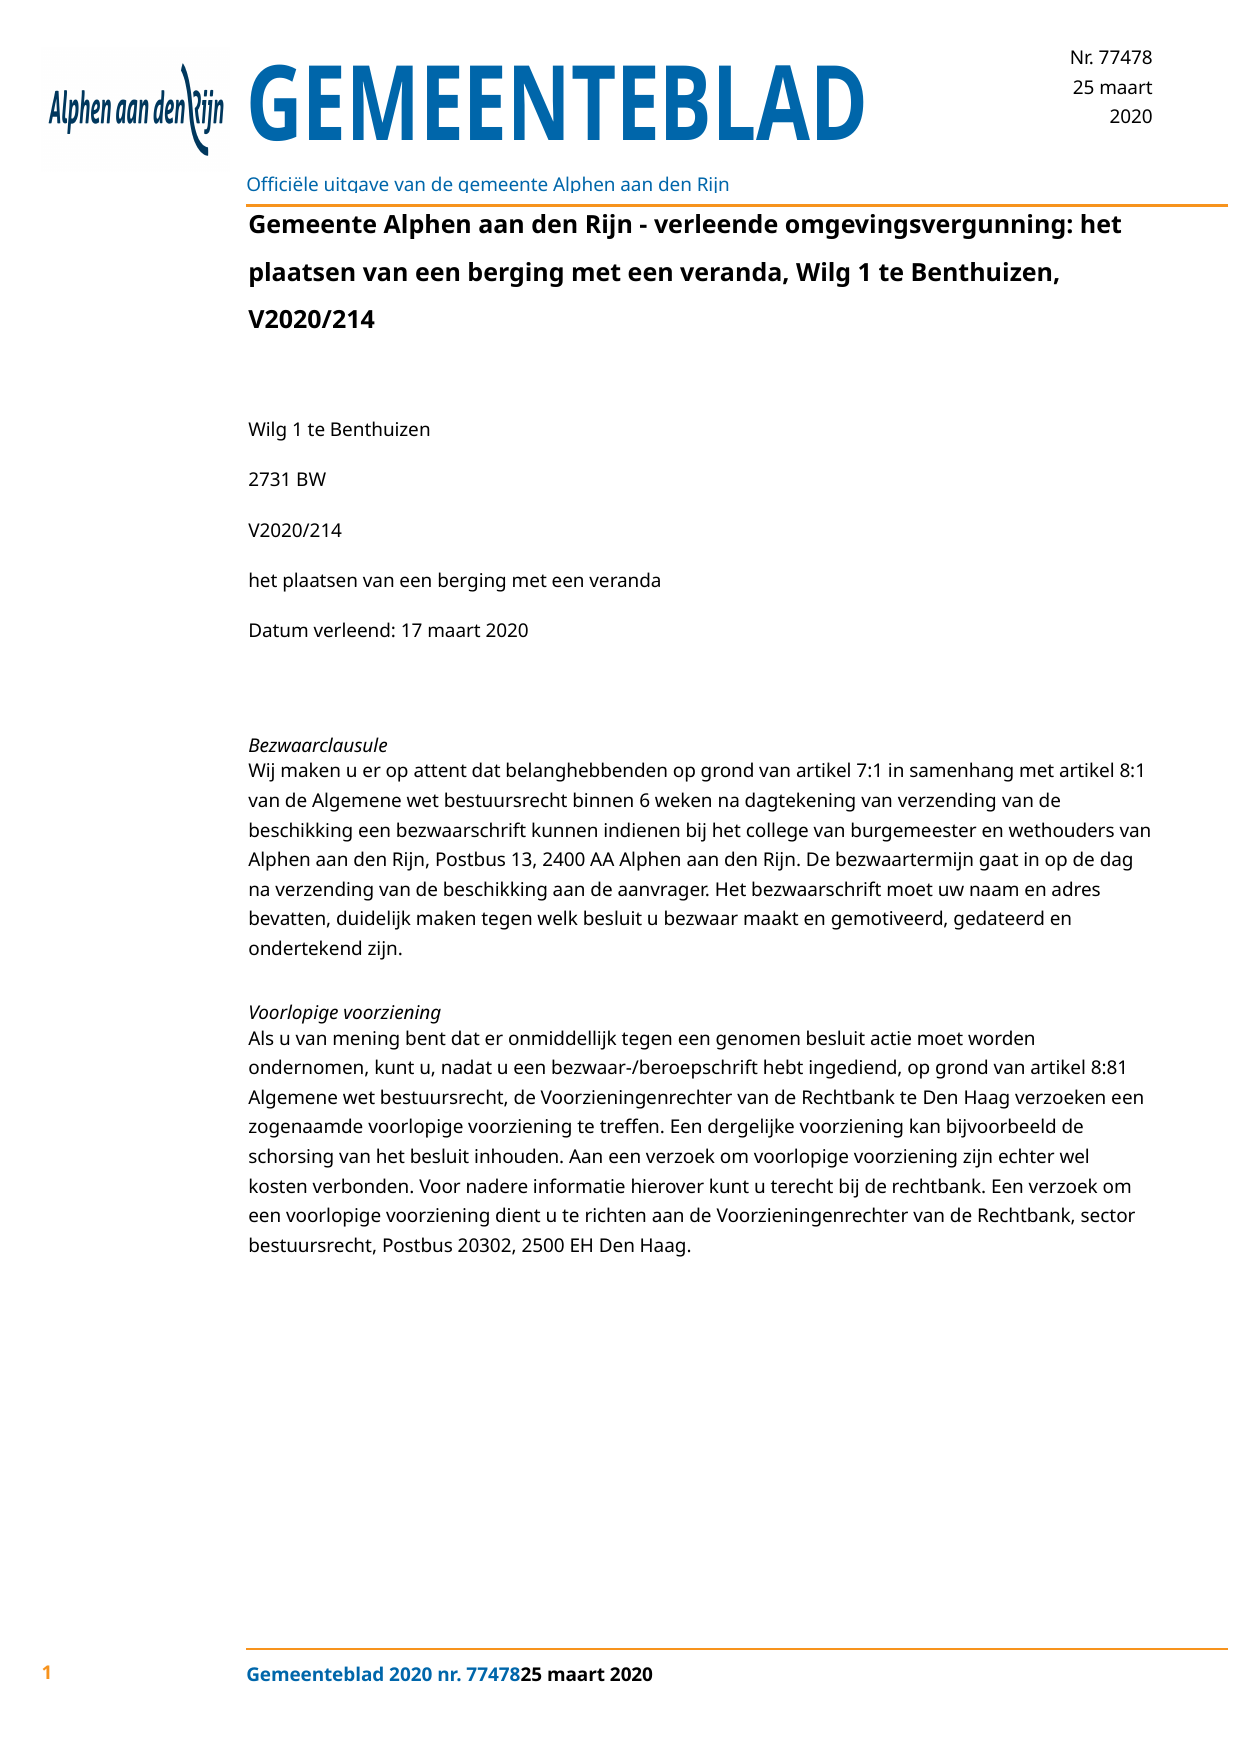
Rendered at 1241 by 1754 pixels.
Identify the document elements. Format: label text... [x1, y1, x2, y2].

text Wij maken u er op attent dat belanghebbenden op grond van artikel 7:1 in samenhang met artikel 8:1 van de Algemene wet bestuursrecht binnen 6 weken na dagtekening van verzending van de beschikking een bezwaarschrift kunnen indienen bij het college van burgemeester en wethouders van Alphen aan den Rijn, Postbus 13, 2400 AA Alphen aan den Rijn. De bezwaartermijn gaat in op de dag na verzending van de beschikking aan de aanvrager. Het bezwaarschrift moet uw naam en adres bevatten, duidelijk maken tegen welk besluit u bezwaar maakt en gemotiveerd, gedateerd en ondertekend zijn. [248, 758, 1152, 961]
text Gemeente Alphen aan den Rijn - verleende omgevingsvergunning: het plaatsen van een berging met een veranda, Wilg 1 te Benthuizen, V2020/214 [248, 207, 1152, 336]
text Als u van mening bent dat er onmiddellijk tegen een genomen besluit actie moet worden ondernomen, kunt u, nadat u een bezwaar-/beroepschrift hebt ingediend, op grond van artikel 8:81 Algemene wet bestuursrecht, de Voorzieningenrechter van de Rechtbank te Den Haag verzoeken een zogenaamde voorlopige voorziening te treffen. Een dergelijke voorziening kan bijvoorbeeld de schorsing van het besluit inhouden. Aan een verzoek om voorlopige voorziening zijn echter wel kosten verbonden. Voor nadere informatie hierover kunt u terecht bij de rechtbank. Een verzoek om een voorlopige voorziening dient u te richten aan de Voorzieningenrechter van de Rechtbank, sector bestuursrecht, Postbus 20302, 2500 EH Den Haag. [248, 1025, 1152, 1258]
picture [41, 47, 231, 172]
text Datum verleend: 17 maart 2020 [248, 618, 1152, 643]
text Voorlopige voorziening [248, 999, 1152, 1025]
text Wilg 1 te Benthuizen [248, 416, 1152, 442]
text Bezwaarclausule [248, 732, 1152, 758]
text 2731 BW [248, 466, 1152, 492]
text V2020/214 [248, 517, 1152, 542]
text het plaatsen van een berging met een veranda [248, 567, 1152, 593]
